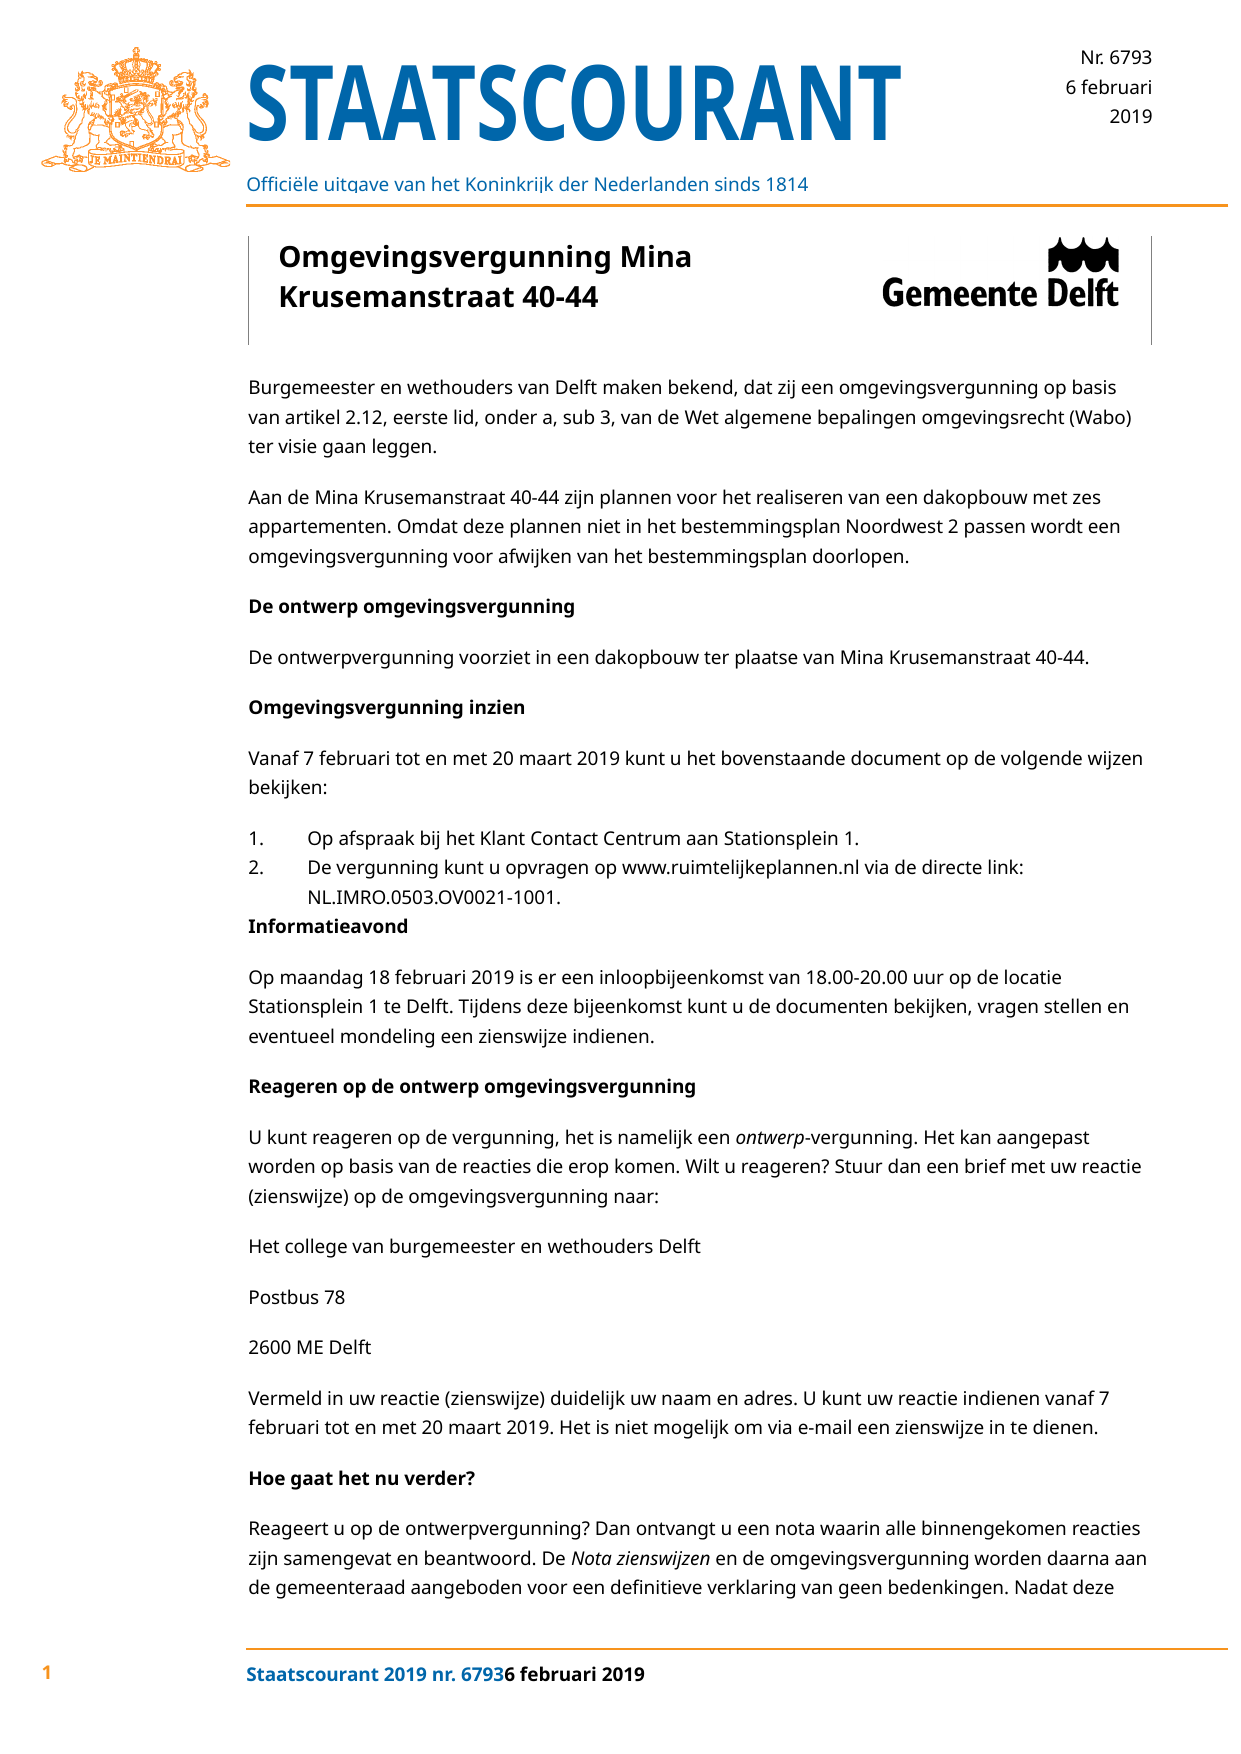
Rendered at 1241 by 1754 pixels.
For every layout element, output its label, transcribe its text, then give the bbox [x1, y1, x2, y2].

text 2600 ME Delft [248, 1334, 1152, 1360]
text Informatieavond [248, 913, 1152, 939]
text Burgemeester en wethouders van Delft maken bekend, dat zij een omgevingsvergunning op basis van artikel 2.12, eerste lid, onder a, sub 3, van de Wet algemene bepalingen omgevingsrecht (Wabo) ter visie gaan leggen. [248, 374, 1152, 459]
table_header [850, 236, 1151, 345]
text Op maandag 18 februari 2019 is er een inloopbijeenkomst van 18.00-20.00 uur op de locatie Stationsplein 1 te Delft. Tijdens deze bijeenkomst kunt u de documenten bekijken, vragen stellen en eventueel mondeling een zienswijze indienen. [248, 964, 1152, 1049]
table_header Omgevingsvergunning Mina Krusemanstraat 40-44 [249, 236, 850, 345]
picture [882, 236, 1119, 309]
text Reageert u op de ontwerpvergunning? Dan ontvangt u een nota waarin alle binnengekomen reacties zijn samengevat en beantwoord. De Nota zienswijzen en de omgevingsvergunning worden daarna aan de gemeenteraad aangeboden voor een definitieve verklaring van geen bedenkingen. Nadat deze [248, 1515, 1152, 1600]
text Vanaf 7 februari tot en met 20 maart 2019 kunt u het bovenstaande document op de volgende wijzen bekijken: [248, 745, 1152, 800]
picture [41, 47, 231, 172]
text Postbus 78 [248, 1284, 1152, 1309]
text De ontwerp omgevingsvergunning [248, 593, 1152, 619]
text De ontwerpvergunning voorziet in een dakopbouw ter plaatse van Mina Krusemanstraat 40-44. [248, 644, 1152, 669]
text U kunt reageren op de vergunning, het is namelijk een ontwerp-vergunning. Het kan aangepast worden op basis van de reacties die erop komen. Wilt u reageren? Stuur dan een brief met uw reactie (zienswijze) op de omgevingsvergunning naar: [248, 1124, 1152, 1209]
text Reageren op de ontwerp omgevingsvergunning [248, 1073, 1152, 1099]
text Omgevingsvergunning inzien [248, 694, 1152, 720]
text Vermeld in uw reactie (zienswijze) duidelijk uw naam en adres. U kunt uw reactie indienen vanaf 7 februari tot en met 20 maart 2019. Het is niet mogelijk om via e-mail een zienswijze in te dienen. [248, 1385, 1152, 1440]
text Het college van burgemeester en wethouders Delft [248, 1233, 1152, 1259]
text Aan de Mina Krusemanstraat 40-44 zijn plannen voor het realiseren van een dakopbouw met zes appartementen. Omdat deze plannen niet in het bestemmingsplan Noordwest 2 passen wordt een omgevingsvergunning voor afwijken van het bestemmingsplan doorlopen. [248, 484, 1152, 569]
list Op afspraak bij het Klant Contact Centrum aan Stationsplein 1. [248, 825, 1152, 850]
list De vergunning kunt u opvragen op www.ruimtelijkeplannen.nl via de directe link: NL.IMRO.0503.OV0021-1001. [248, 854, 1152, 909]
text Hoe gaat het nu verder? [248, 1465, 1152, 1490]
